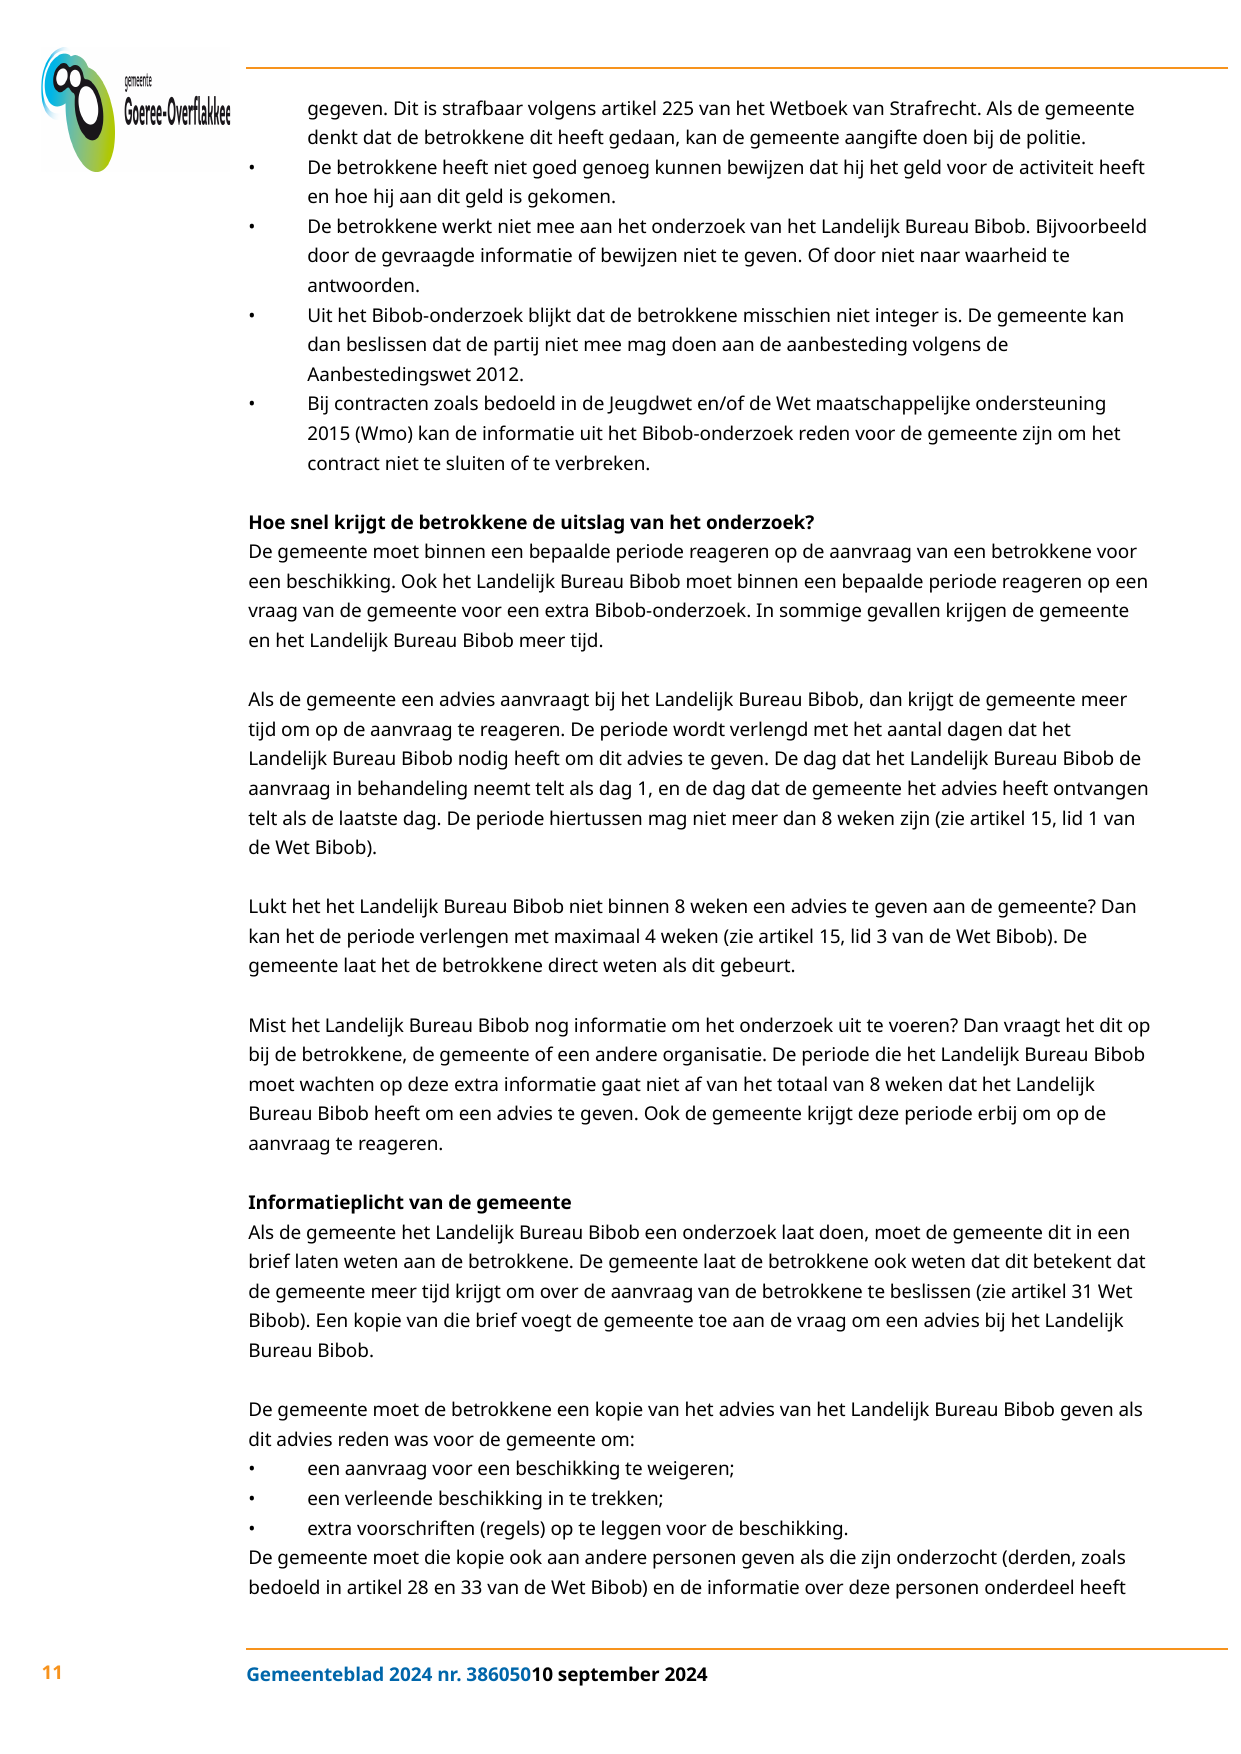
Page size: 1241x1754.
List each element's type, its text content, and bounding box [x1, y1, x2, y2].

text Als de gemeente een advies aanvraagt bij het Landelijk Bureau Bibob, dan krijgt de gemeente meer tijd om op de aanvraag te reageren. De periode wordt verlengd met het aantal dagen dat het Landelijk Bureau Bibob nodig heeft om dit advies te geven. De dag dat het Landelijk Bureau Bibob de aanvraag in behandeling neemt telt als dag 1, en de dag dat de gemeente het advies heeft ontvangen telt als de laatste dag. De periode hiertussen mag niet meer dan 8 weken zijn (zie artikel 15, lid 1 van de Wet Bibob). [248, 686, 1152, 860]
text Als de gemeente het Landelijk Bureau Bibob een onderzoek laat doen, moet de gemeente dit in een brief laten weten aan de betrokkene. De gemeente laat de betrokkene ook weten dat dit betekent dat de gemeente meer tijd krijgt om over de aanvraag van de betrokkene te beslissen (zie artikel 31 Wet Bibob). Een kopie van die brief voegt de gemeente toe aan de vraag om een advies bij het Landelijk Bureau Bibob. [248, 1219, 1152, 1363]
list een verleende beschikking in te trekken; [248, 1485, 1152, 1511]
text De gemeente moet binnen een bepaalde periode reageren op de aanvraag van een betrokkene voor een beschikking. Ook het Landelijk Bureau Bibob moet binnen een bepaalde periode reageren op een vraag van de gemeente voor een extra Bibob-onderzoek. In sommige gevallen krijgen de gemeente en het Landelijk Bureau Bibob meer tijd. [248, 538, 1152, 653]
text Mist het Landelijk Bureau Bibob nog informatie om het onderzoek uit te voeren? Dan vraagt het dit op bij de betrokkene, de gemeente of een andere organisatie. De periode die het Landelijk Bureau Bibob moet wachten op deze extra informatie gaat niet af van het totaal van 8 weken dat het Landelijk Bureau Bibob heeft om een advies te geven. Ook de gemeente krijgt deze periode erbij om op de aanvraag te reageren. [248, 1012, 1152, 1156]
list De betrokkene heeft niet goed genoeg kunnen bewijzen dat hij het geld voor de activiteit heeft en hoe hij aan dit geld is gekomen. [248, 154, 1152, 209]
picture [41, 47, 231, 172]
text Hoe snel krijgt de betrokkene de uitslag van het onderzoek? [248, 509, 1152, 535]
list De betrokkene werkt niet mee aan het onderzoek van het Landelijk Bureau Bibob. Bijvoorbeeld door de gevraagde informatie of bewijzen niet te geven. Of door niet naar waarheid te antwoorden. [248, 213, 1152, 298]
list gegeven. Dit is strafbaar volgens artikel 225 van het Wetboek van Strafrecht. Als de gemeente denkt dat de betrokkene dit heeft gedaan, kan de gemeente aangifte doen bij de politie. [248, 95, 1152, 150]
text Informatieplicht van de gemeente [248, 1189, 1152, 1215]
list Uit het Bibob-onderzoek blijkt dat de betrokkene misschien niet integer is. De gemeente kan dan beslissen dat de partij niet mee mag doen aan de aanbesteding volgens de Aanbestedingswet 2012. [248, 302, 1152, 387]
text De gemeente moet de betrokkene een kopie van het advies van het Landelijk Bureau Bibob geven als dit advies reden was voor de gemeente om: [248, 1396, 1152, 1452]
text Lukt het het Landelijk Bureau Bibob niet binnen 8 weken een advies te geven aan de gemeente? Dan kan het de periode verlengen met maximaal 4 weken (zie artikel 15, lid 3 van de Wet Bibob). De gemeente laat het de betrokkene direct weten als dit gebeurt. [248, 893, 1152, 978]
list Bij contracten zoals bedoeld in de Jeugdwet en/of de Wet maatschappelijke ondersteuning 2015 (Wmo) kan de informatie uit het Bibob-onderzoek reden voor de gemeente zijn om het contract niet te sluiten of te verbreken. [248, 391, 1152, 476]
list extra voorschriften (regels) op te leggen voor de beschikking. [248, 1515, 1152, 1541]
text De gemeente moet die kopie ook aan andere personen geven als die zijn onderzocht (derden, zoals bedoeld in artikel 28 en 33 van de Wet Bibob) en de informatie over deze personen onderdeel heeft [248, 1544, 1152, 1600]
list een aanvraag voor een beschikking te weigeren; [248, 1456, 1152, 1481]
